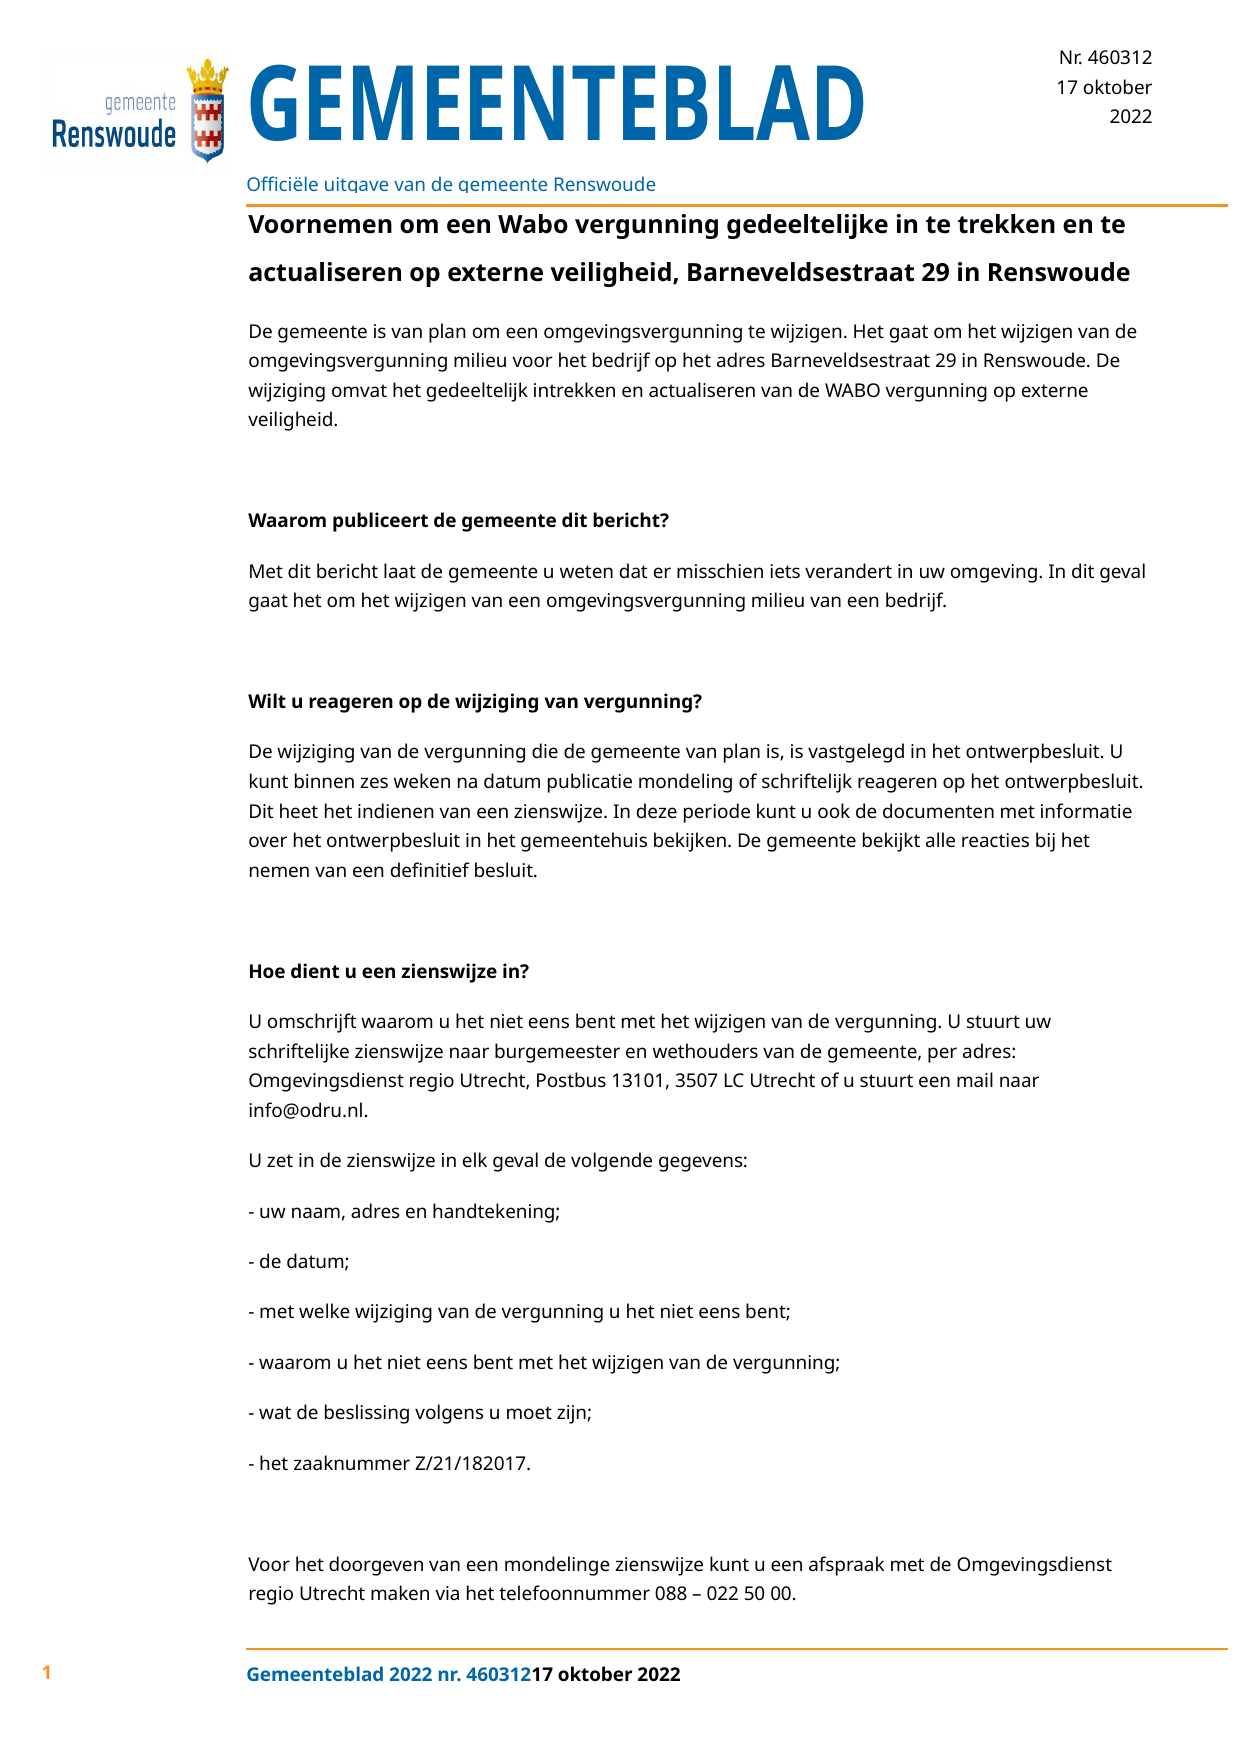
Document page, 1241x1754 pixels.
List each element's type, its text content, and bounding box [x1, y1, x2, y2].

text - wat de beslissing volgens u moet zijn; [248, 1399, 1152, 1425]
text - de datum; [248, 1248, 1152, 1274]
text - waarom u het niet eens bent met het wijzigen van de vergunning; [248, 1349, 1152, 1375]
text Hoe dient u een zienswijze in? [248, 958, 1152, 984]
text Wilt u reageren op de wijziging van vergunning? [248, 688, 1152, 714]
text Voor het doorgeven van een mondelinge zienswijze kunt u een afspraak met de Omgevingsdienst regio Utrecht maken via het telefoonnummer 088 – 022 50 00. [248, 1551, 1152, 1606]
text Voornemen om een Wabo vergunning gedeeltelijke in te trekken en te actualiseren op externe veiligheid, Barneveldsestraat 29 in Renswoude [248, 207, 1152, 288]
text - uw naam, adres en handtekening; [248, 1198, 1152, 1224]
text De wijziging van de vergunning die de gemeente van plan is, is vastgelegd in het ontwerpbesluit. U kunt binnen zes weken na datum publicatie mondeling of schriftelijk reageren op het ontwerpbesluit. Dit heet het indienen van een zienswijze. In deze periode kunt u ook de documenten met informatie over het ontwerpbesluit in het gemeentehuis bekijken. De gemeente bekijkt alle reacties bij het nemen van een definitief besluit. [248, 739, 1152, 883]
text - met welke wijziging van de vergunning u het niet eens bent; [248, 1299, 1152, 1324]
text U zet in de zienswijze in elk geval de volgende gegevens: [248, 1147, 1152, 1173]
text Met dit bericht laat de gemeente u weten dat er misschien iets verandert in uw omgeving. In dit geval gaat het om het wijzigen van een omgevingsvergunning milieu van een bedrijf. [248, 558, 1152, 613]
picture [41, 47, 231, 172]
text - het zaaknummer Z/21/182017. [248, 1450, 1152, 1476]
text Waarom publiceert de gemeente dit bericht? [248, 507, 1152, 533]
text De gemeente is van plan om een omgevingsvergunning te wijzigen. Het gaat om het wijzigen van de omgevingsvergunning milieu voor het bedrijf op het adres Barneveldsestraat 29 in Renswoude. De wijziging omvat het gedeeltelijk intrekken en actualiseren van de WABO vergunning op externe veiligheid. [248, 318, 1152, 432]
text U omschrijft waarom u het niet eens bent met het wijzigen van de vergunning. U stuurt uw schriftelijke zienswijze naar burgemeester en wethouders van de gemeente, per adres: Omgevingsdienst regio Utrecht, Postbus 13101, 3507 LC Utrecht of u stuurt een mail naar info@odru.nl. [248, 1008, 1152, 1123]
